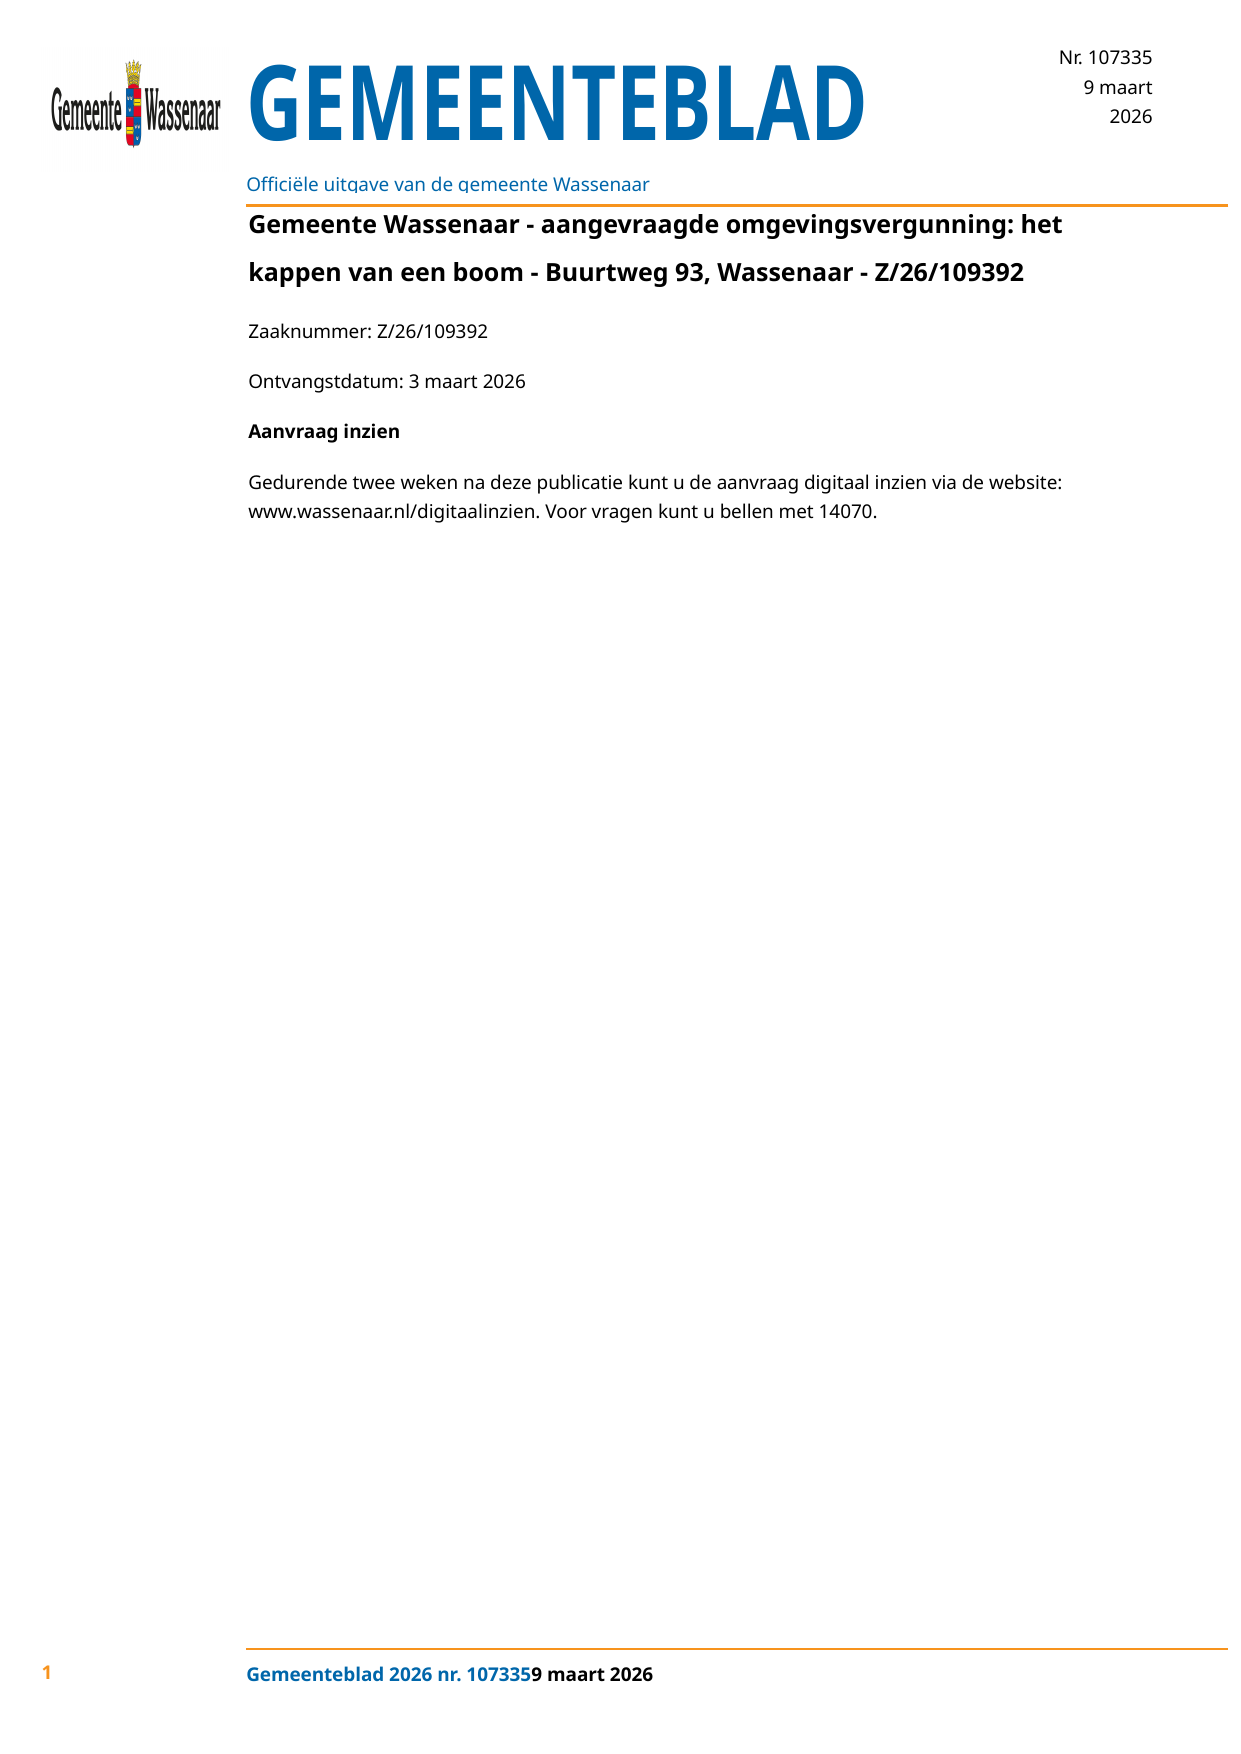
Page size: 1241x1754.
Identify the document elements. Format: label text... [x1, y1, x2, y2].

text Gemeente Wassenaar - aangevraagde omgevingsvergunning: het kappen van een boom - Buurtweg 93, Wassenaar - Z/26/109392 [248, 207, 1152, 288]
text Zaaknummer: Z/26/109392 [248, 318, 1152, 344]
text Ontvangstdatum: 3 maart 2026 [248, 368, 1152, 394]
text Gedurende twee weken na deze publicatie kunt u de aanvraag digitaal inzien via de website: www.wassenaar.nl/digitaalinzien. Voor vragen kunt u bellen met 14070. [248, 469, 1152, 524]
picture [41, 47, 231, 172]
text Aanvraag inzien [248, 419, 1152, 444]
